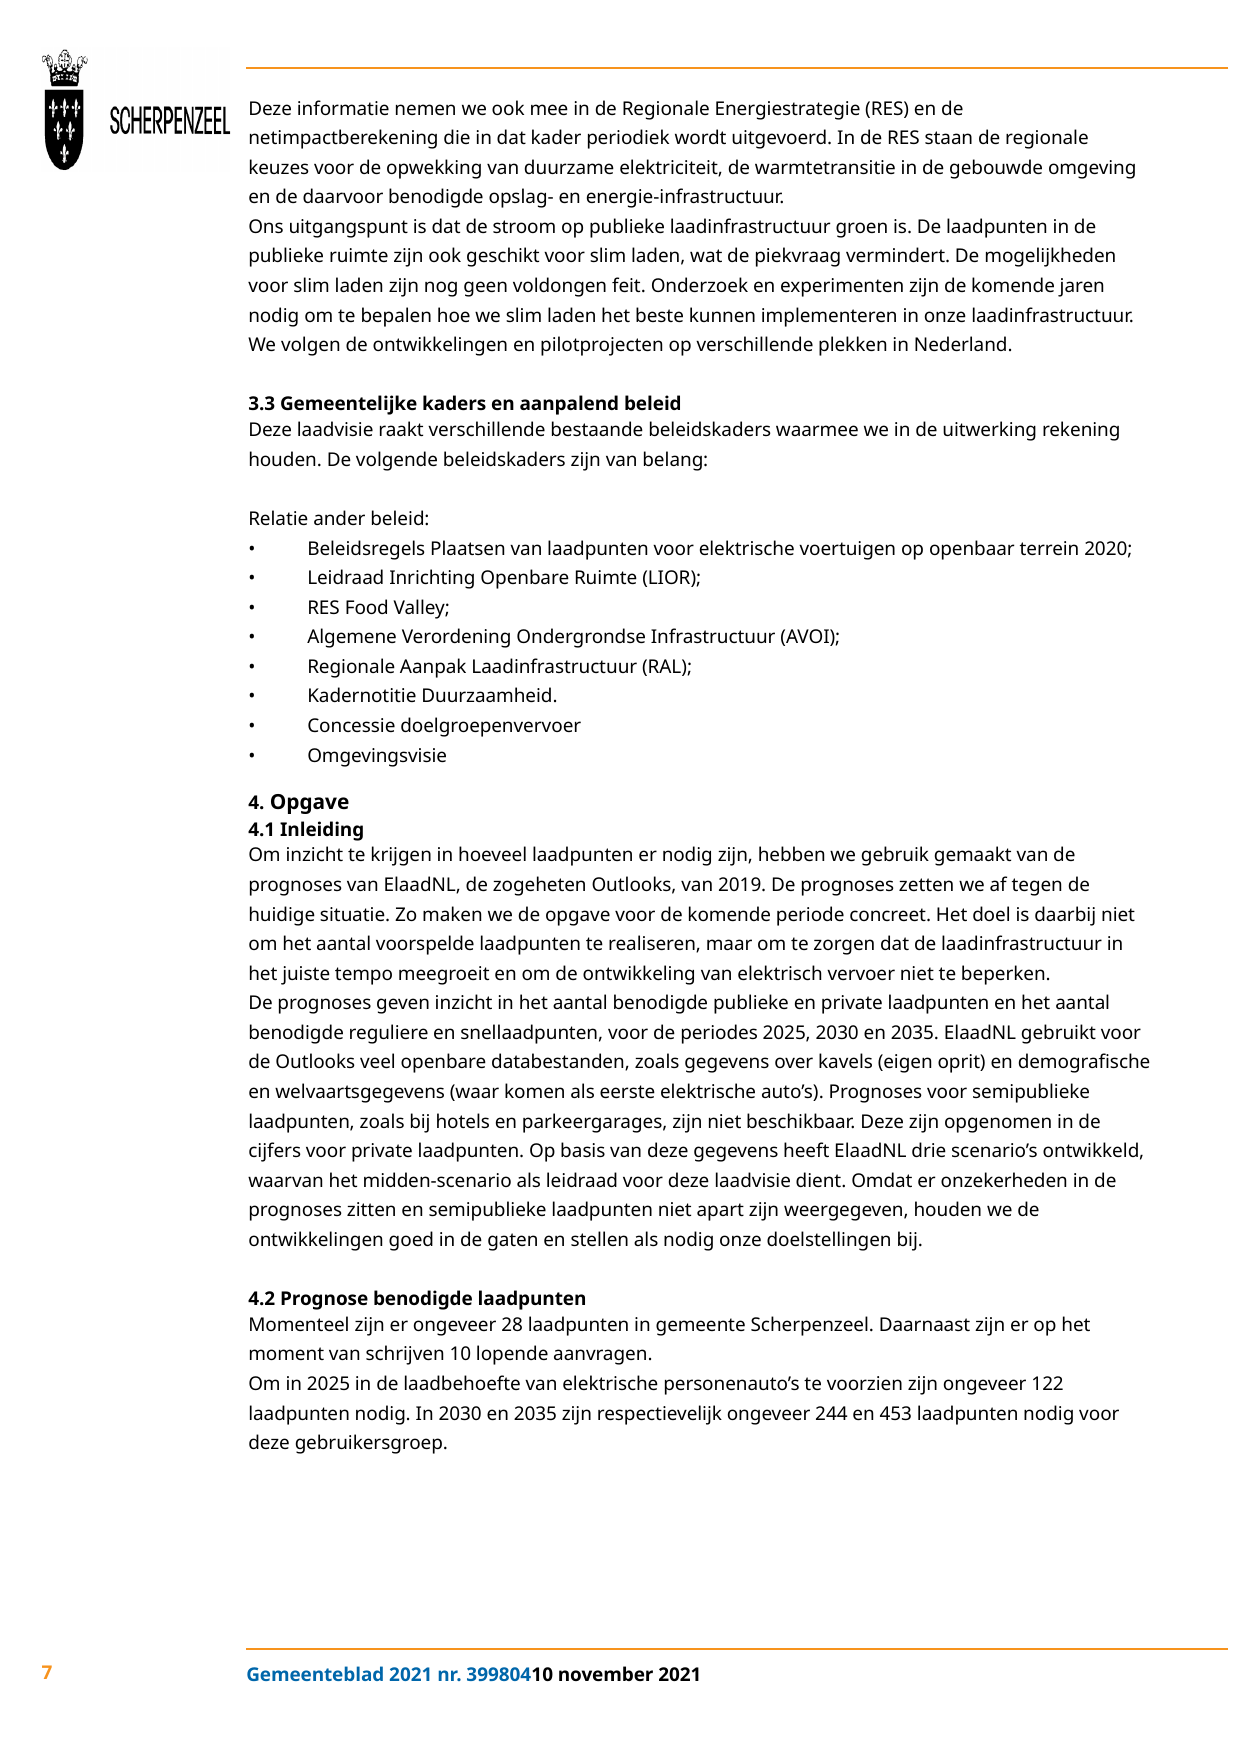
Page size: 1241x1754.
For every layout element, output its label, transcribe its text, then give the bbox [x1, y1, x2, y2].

text Ons uitgangspunt is dat de stroom op publieke laadinfrastructuur groen is. De laadpunten in de publieke ruimte zijn ook geschikt voor slim laden, wat de piekvraag vermindert. De mogelijkheden voor slim laden zijn nog geen voldongen feit. Onderzoek en experimenten zijn de komende jaren nodig om te bepalen hoe we slim laden het beste kunnen implementeren in onze laadinfrastructuur. We volgen de ontwikkelingen en pilotprojecten op verschillende plekken in Nederland. [248, 213, 1152, 357]
text 4.2 Prognose benodigde laadpunten [248, 1285, 1152, 1311]
list Leidraad Inrichting Openbare Ruimte (LIOR); [248, 564, 1152, 590]
text Om inzicht te krijgen in hoeveel laadpunten er nodig zijn, hebben we gebruik gemaakt van de prognoses van ElaadNL, de zogeheten Outlooks, van 2019. De prognoses zetten we af tegen de huidige situatie. Zo maken we de opgave voor de komende periode concreet. Het doel is daarbij niet om het aantal voorspelde laadpunten te realiseren, maar om te zorgen dat de laadinfrastructuur in het juiste tempo meegroeit en om de ontwikkeling van elektrisch vervoer niet te beperken. [248, 842, 1152, 986]
list Omgevingsvisie [248, 742, 1152, 767]
text Momenteel zijn er ongeveer 28 laadpunten in gemeente Scherpenzeel. Daarnaast zijn er op het moment van schrijven 10 lopende aanvragen. [248, 1311, 1152, 1366]
text De prognoses geven inzicht in het aantal benodigde publieke en private laadpunten en het aantal benodigde reguliere en snellaadpunten, voor de periodes 2025, 2030 en 2035. ElaadNL gebruikt voor de Outlooks veel openbare databestanden, zoals gegevens over kavels (eigen oprit) en demografische en welvaartsgegevens (waar komen als eerste elektrische auto’s). Prognoses voor semipublieke laadpunten, zoals bij hotels en parkeergarages, zijn niet beschikbaar. Deze zijn opgenomen in de cijfers voor private laadpunten. Op basis van deze gegevens heeft ElaadNL drie scenario’s ontwikkeld, waarvan het midden-scenario als leidraad voor deze laadvisie dient. Omdat er onzekerheden in de prognoses zitten en semipublieke laadpunten niet apart zijn weergegeven, houden we de ontwikkelingen goed in de gaten en stellen als nodig onze doelstellingen bij. [248, 989, 1152, 1252]
text Relatie ander beleid: [248, 505, 1152, 531]
list Concessie doelgroepenvervoer [248, 712, 1152, 738]
text Om in 2025 in de laadbehoefte van elektrische personenauto’s te voorzien zijn ongeveer 122 laadpunten nodig. In 2030 en 2035 zijn respectievelijk ongeveer 244 en 453 laadpunten nodig voor deze gebruikersgroep. [248, 1370, 1152, 1455]
list Algemene Verordening Ondergrondse Infrastructuur (AVOI); [248, 623, 1152, 649]
list Beleidsregels Plaatsen van laadpunten voor elektrische voertuigen op openbaar terrein 2020; [248, 535, 1152, 560]
text Deze informatie nemen we ook mee in de Regionale Energiestrategie (RES) en de netimpactberekening die in dat kader periodiek wordt uitgevoerd. In de RES staan de regionale keuzes voor de opwekking van duurzame elektriciteit, de warmtetransitie in de gebouwde omgeving en de daarvoor benodigde opslag- en energie-infrastructuur. [248, 95, 1152, 209]
list Regionale Aanpak Laadinfrastructuur (RAL); [248, 653, 1152, 679]
text Deze laadvisie raakt verschillende bestaande beleidskaders waarmee we in de uitwerking rekening houden. De volgende beleidskaders zijn van belang: [248, 416, 1152, 472]
list Kadernotitie Duurzaamheid. [248, 683, 1152, 708]
list RES Food Valley; [248, 594, 1152, 619]
picture [41, 47, 231, 172]
text 3.3 Gemeentelijke kaders en aanpalend beleid [248, 391, 1152, 416]
text 4. Opgave [248, 787, 1152, 816]
text 4.1 Inleiding [248, 816, 1152, 842]
